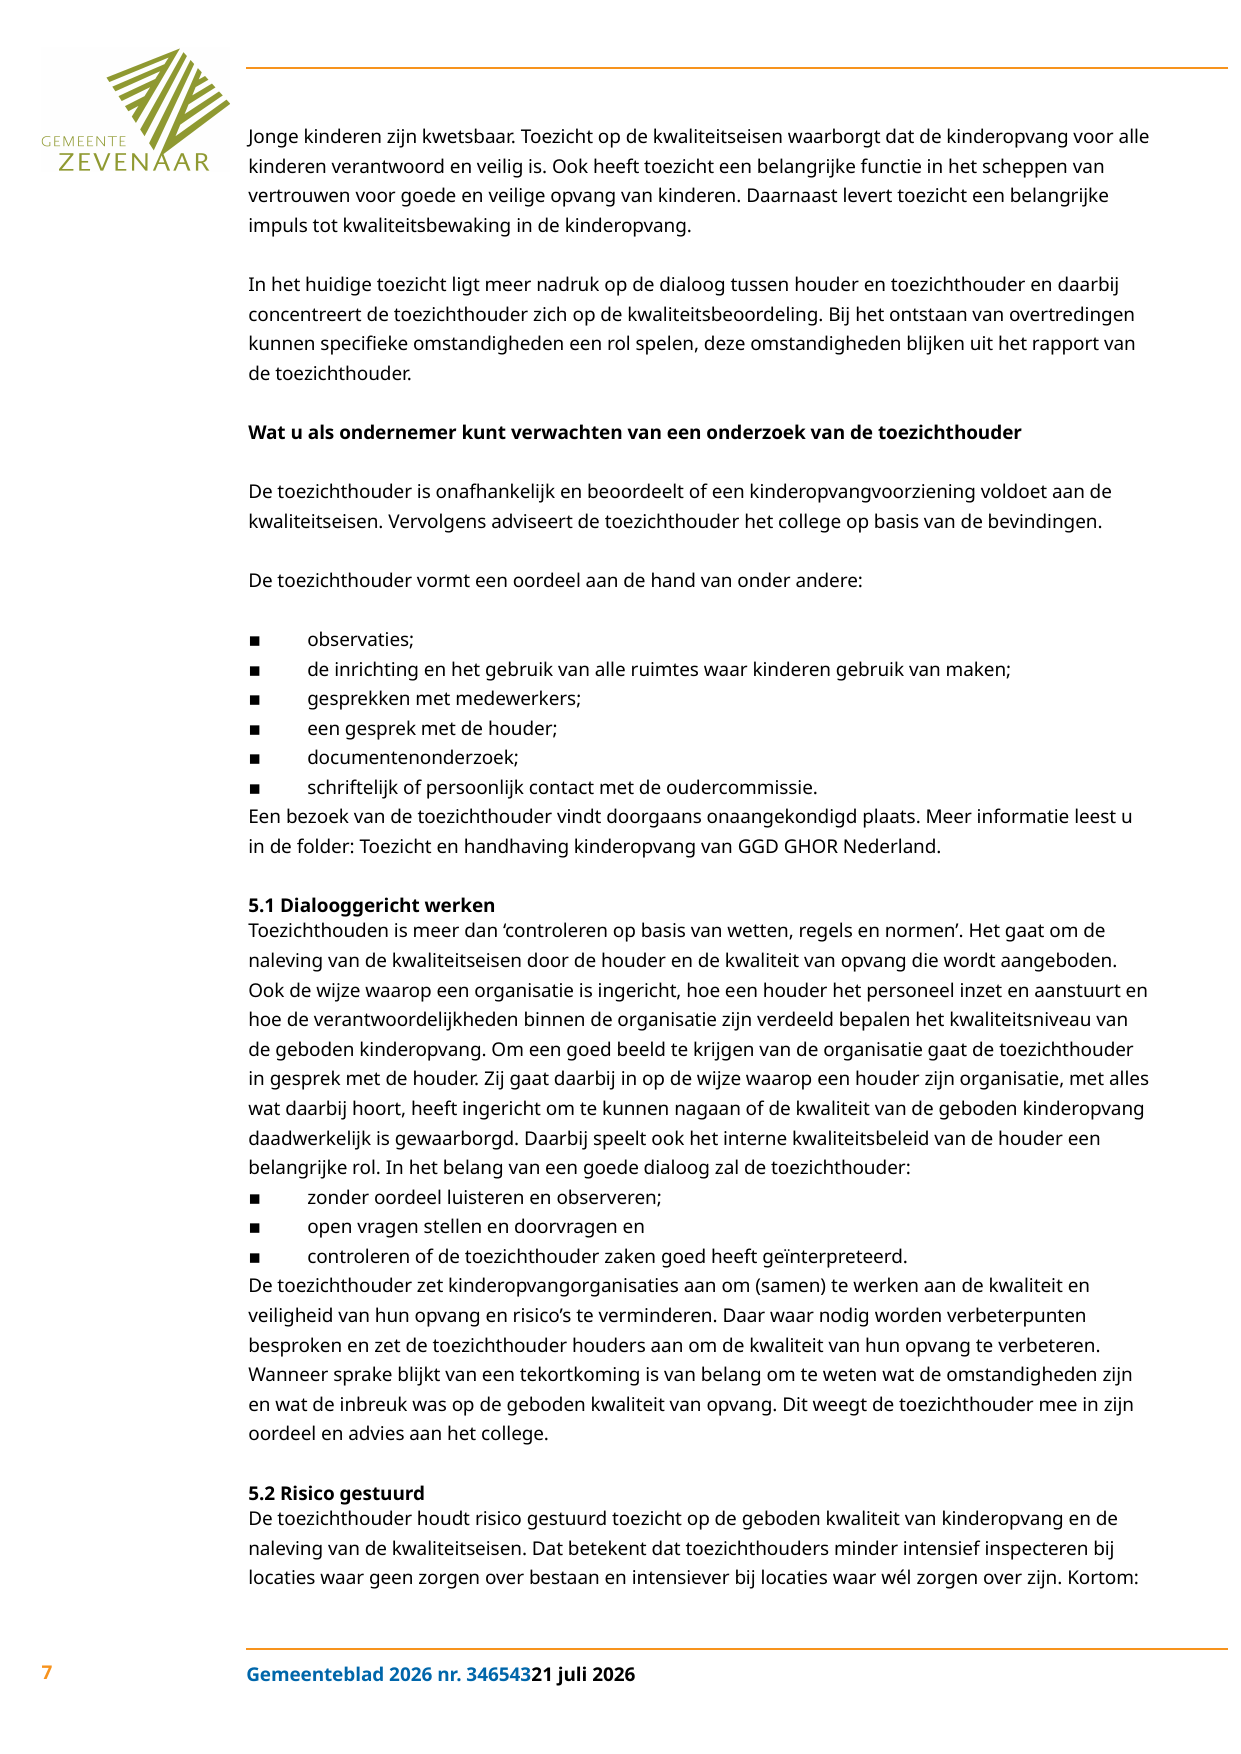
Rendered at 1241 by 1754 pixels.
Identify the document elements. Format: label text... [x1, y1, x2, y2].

text Jonge kinderen zijn kwetsbaar. Toezicht op de kwaliteitseisen waarborgt dat de kinderopvang voor alle kinderen verantwoord en veilig is. Ook heeft toezicht een belangrijke functie in het scheppen van vertrouwen voor goede en veilige opvang van kinderen. Daarnaast levert toezicht een belangrijke impuls tot kwaliteitsbewaking in de kinderopvang. [248, 123, 1152, 238]
list zonder oordeel luisteren en observeren; [248, 1184, 1152, 1209]
list open vragen stellen en doorvragen en [248, 1213, 1152, 1239]
text De toezichthouder houdt risico gestuurd toezicht op de geboden kwaliteit van kinderopvang en de naleving van de kwaliteitseisen. Dat betekent dat toezichthouders minder intensief inspecteren bij locaties waar geen zorgen over bestaan en intensiever bij locaties waar wél zorgen over zijn. Kortom: [248, 1505, 1152, 1590]
text 5.2 Risico gestuurd [248, 1480, 1152, 1505]
picture [41, 47, 231, 172]
text 5.1 Dialooggericht werken [248, 892, 1152, 918]
list controleren of de toezichthouder zaken goed heeft geïnterpreteerd. [248, 1243, 1152, 1269]
table_header Wat u als ondernemer kunt verwachten van een onderzoek van de toezichthouder De toezichthouder is onafhankelijk en beoordeelt of een kinderopvangvoorziening voldoet aan de kwaliteitseisen. Vervolgens adviseert de toezichthouder het college op basis van de bevindingen. De toezichthouder vormt een oordeel aan de hand van onder andere: observaties; de inrichting en het gebruik van alle ruimtes waar kinderen gebruik van maken; gesprekken met medewerkers; een gesprek met de houder; documentenonderzoek; schriftelijk of persoonlijk contact met de oudercommissie. Een bezoek van de toezichthouder vindt doorgaans onaangekondigd plaats. Meer informatie leest u in de folder: Toezicht en handhaving kinderopvang van GGD GHOR Nederland. [248, 419, 1152, 859]
text In het huidige toezicht ligt meer nadruk op de dialoog tussen houder en toezichthouder en daarbij concentreert de toezichthouder zich op de kwaliteitsbeoordeling. Bij het ontstaan van overtredingen kunnen specifieke omstandigheden een rol spelen, deze omstandigheden blijken uit het rapport van de toezichthouder. [248, 271, 1152, 386]
text Toezichthouden is meer dan ‘controleren op basis van wetten, regels en normen’. Het gaat om de naleving van de kwaliteitseisen door de houder en de kwaliteit van opvang die wordt aangeboden. Ook de wijze waarop een organisatie is ingericht, hoe een houder het personeel inzet en aanstuurt en hoe de verantwoordelijkheden binnen de organisatie zijn verdeeld bepalen het kwaliteitsniveau van de geboden kinderopvang. Om een goed beeld te krijgen van de organisatie gaat de toezichthouder in gesprek met de houder. Zij gaat daarbij in op de wijze waarop een houder zijn organisatie, met alles wat daarbij hoort, heeft ingericht om te kunnen nagaan of de kwaliteit van de geboden kinderopvang daadwerkelijk is gewaarborgd. Daarbij speelt ook het interne kwaliteitsbeleid van de houder een belangrijke rol. In het belang van een goede dialoog zal de toezichthouder: [248, 918, 1152, 1180]
text De toezichthouder zet kinderopvangorganisaties aan om (samen) te werken aan de kwaliteit en veiligheid van hun opvang en risico’s te verminderen. Daar waar nodig worden verbeterpunten besproken en zet de toezichthouder houders aan om de kwaliteit van hun opvang te verbeteren. Wanneer sprake blijkt van een tekortkoming is van belang om te weten wat de omstandigheden zijn en wat de inbreuk was op de geboden kwaliteit van opvang. Dit weegt de toezichthouder mee in zijn oordeel en advies aan het college. [248, 1273, 1152, 1446]
